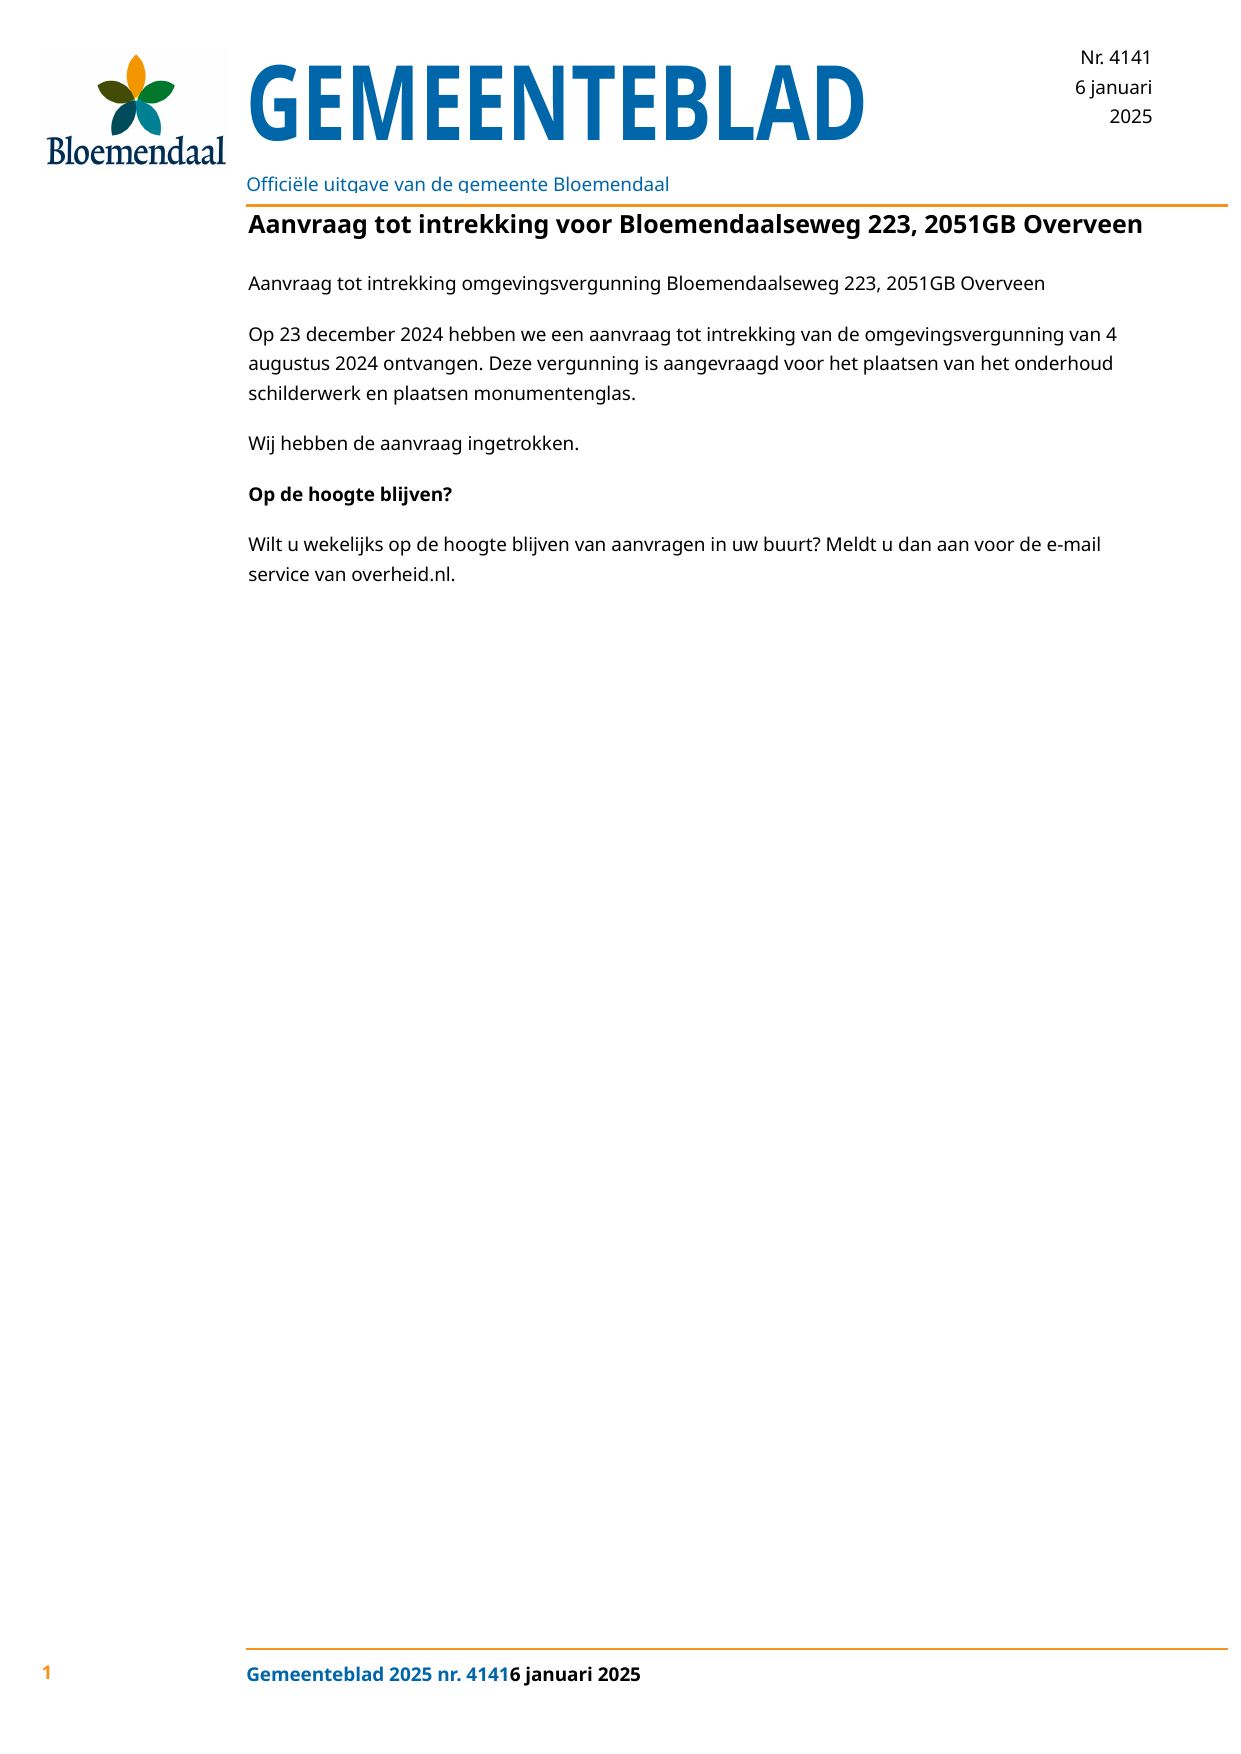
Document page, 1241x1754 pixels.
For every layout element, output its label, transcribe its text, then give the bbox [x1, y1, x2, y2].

text Op 23 december 2024 hebben we een aanvraag tot intrekking van de omgevingsvergunning van 4 augustus 2024 ontvangen. Deze vergunning is aangevraagd voor het plaatsen van het onderhoud schilderwerk en plaatsen monumentenglas. [248, 321, 1152, 406]
text Op de hoogte blijven? [248, 481, 1152, 506]
text Wij hebben de aanvraag ingetrokken. [248, 430, 1152, 456]
text Wilt u wekelijks op de hoogte blijven van aanvragen in uw buurt? Meldt u dan aan voor de e-mail service van overheid.nl. [248, 531, 1152, 586]
text Aanvraag tot intrekking omgevingsvergunning Bloemendaalseweg 223, 2051GB Overveen [248, 270, 1152, 296]
text Aanvraag tot intrekking voor Bloemendaalseweg 223, 2051GB Overveen [248, 207, 1152, 241]
picture [41, 47, 231, 172]
